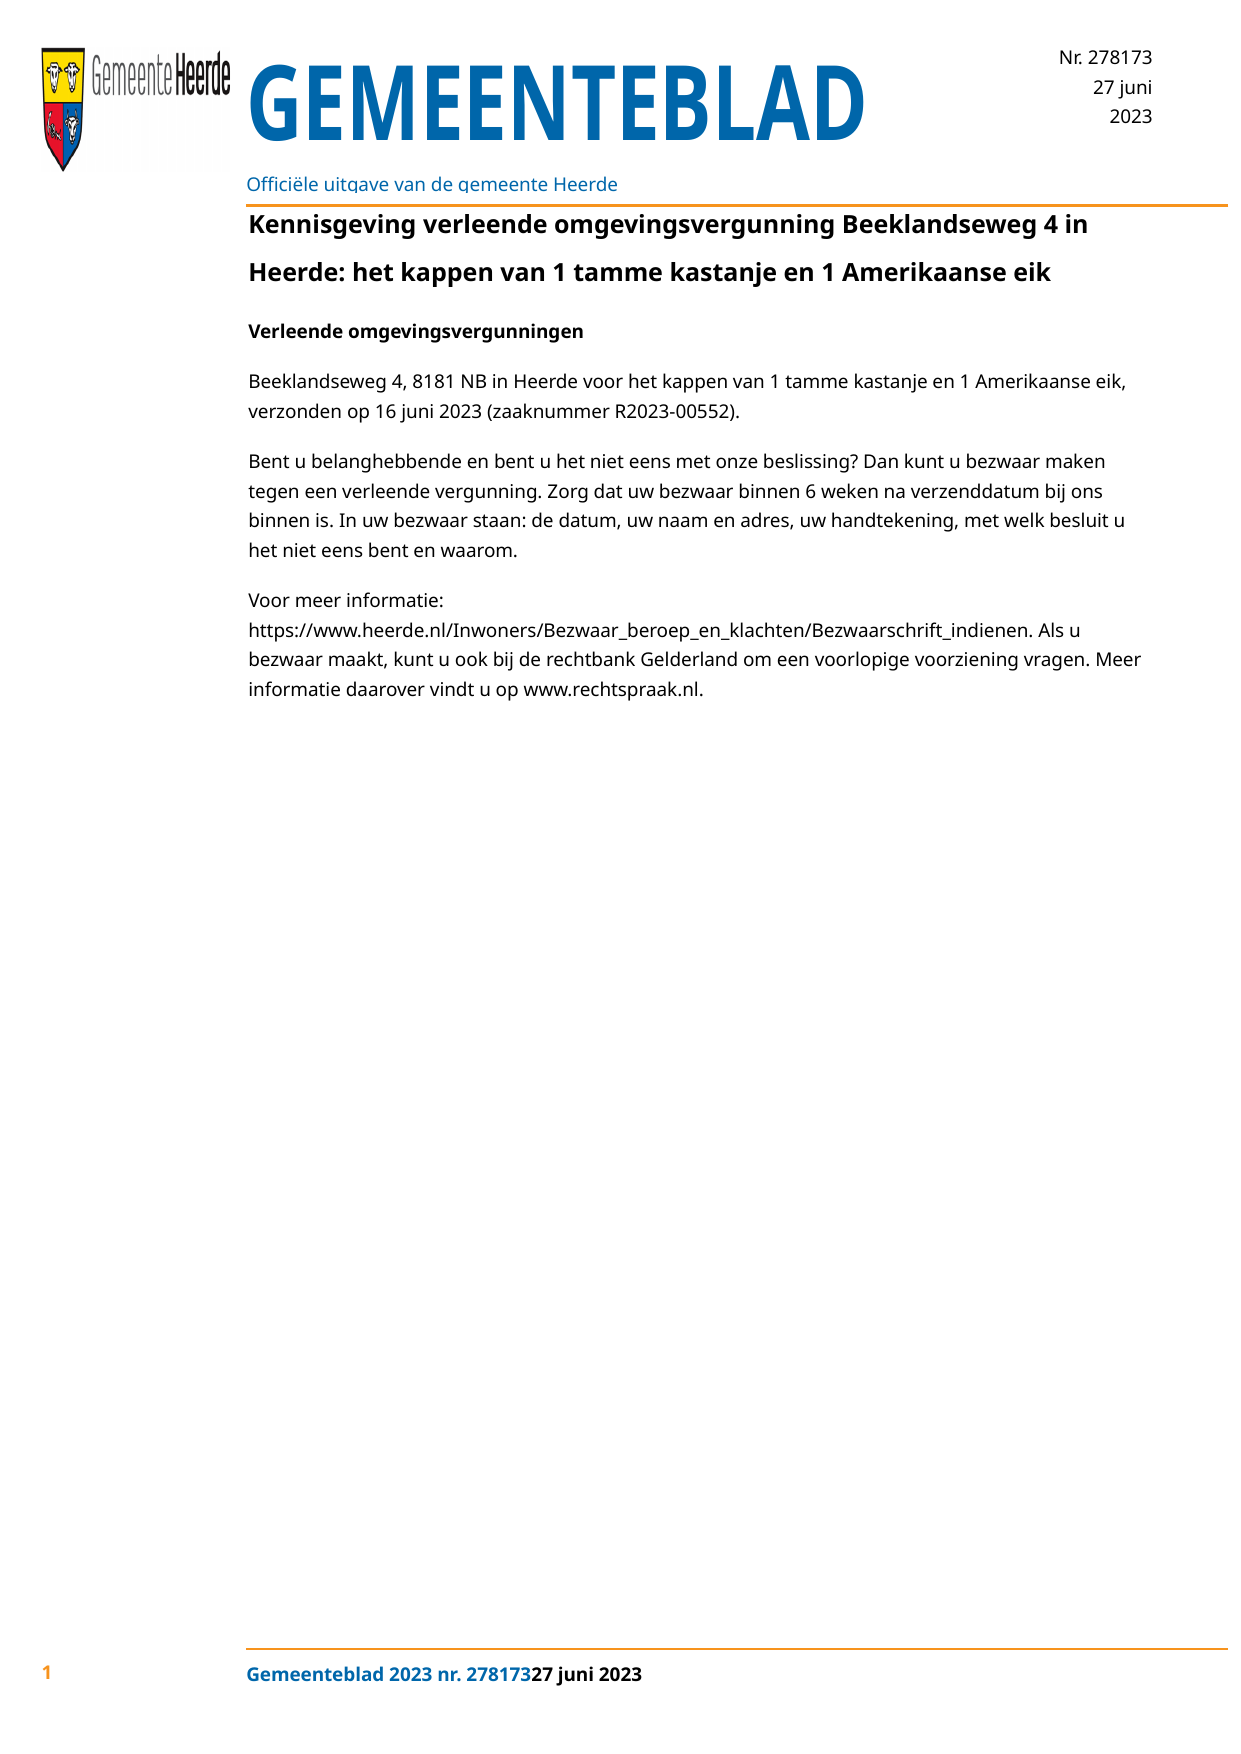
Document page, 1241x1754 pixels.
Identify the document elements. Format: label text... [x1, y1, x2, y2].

text Bent u belanghebbende en bent u het niet eens met onze beslissing? Dan kunt u bezwaar maken tegen een verleende vergunning. Zorg dat uw bezwaar binnen 6 weken na verzenddatum bij ons binnen is. In uw bezwaar staan: de datum, uw naam en adres, uw handtekening, met welk besluit u het niet eens bent en waarom. [248, 448, 1152, 563]
text Verleende omgevingsvergunningen [248, 318, 1152, 344]
text Beeklandseweg 4, 8181 NB in Heerde voor het kappen van 1 tamme kastanje en 1 Amerikaanse eik, verzonden op 16 juni 2023 (zaaknummer R2023-00552). [248, 368, 1152, 424]
text Kennisgeving verleende omgevingsvergunning Beeklandseweg 4 in Heerde: het kappen van 1 tamme kastanje en 1 Amerikaanse eik [248, 207, 1152, 288]
text Voor meer informatie: https://www.heerde.nl/Inwoners/Bezwaar_beroep_en_klachten/Bezwaarschrift_indienen. Als u bezwaar maakt, kunt u ook bij de rechtbank Gelderland om een voorlopige voorziening vragen. Meer informatie daarover vindt u op www.rechtspraak.nl. [248, 587, 1152, 702]
picture [41, 47, 231, 172]
